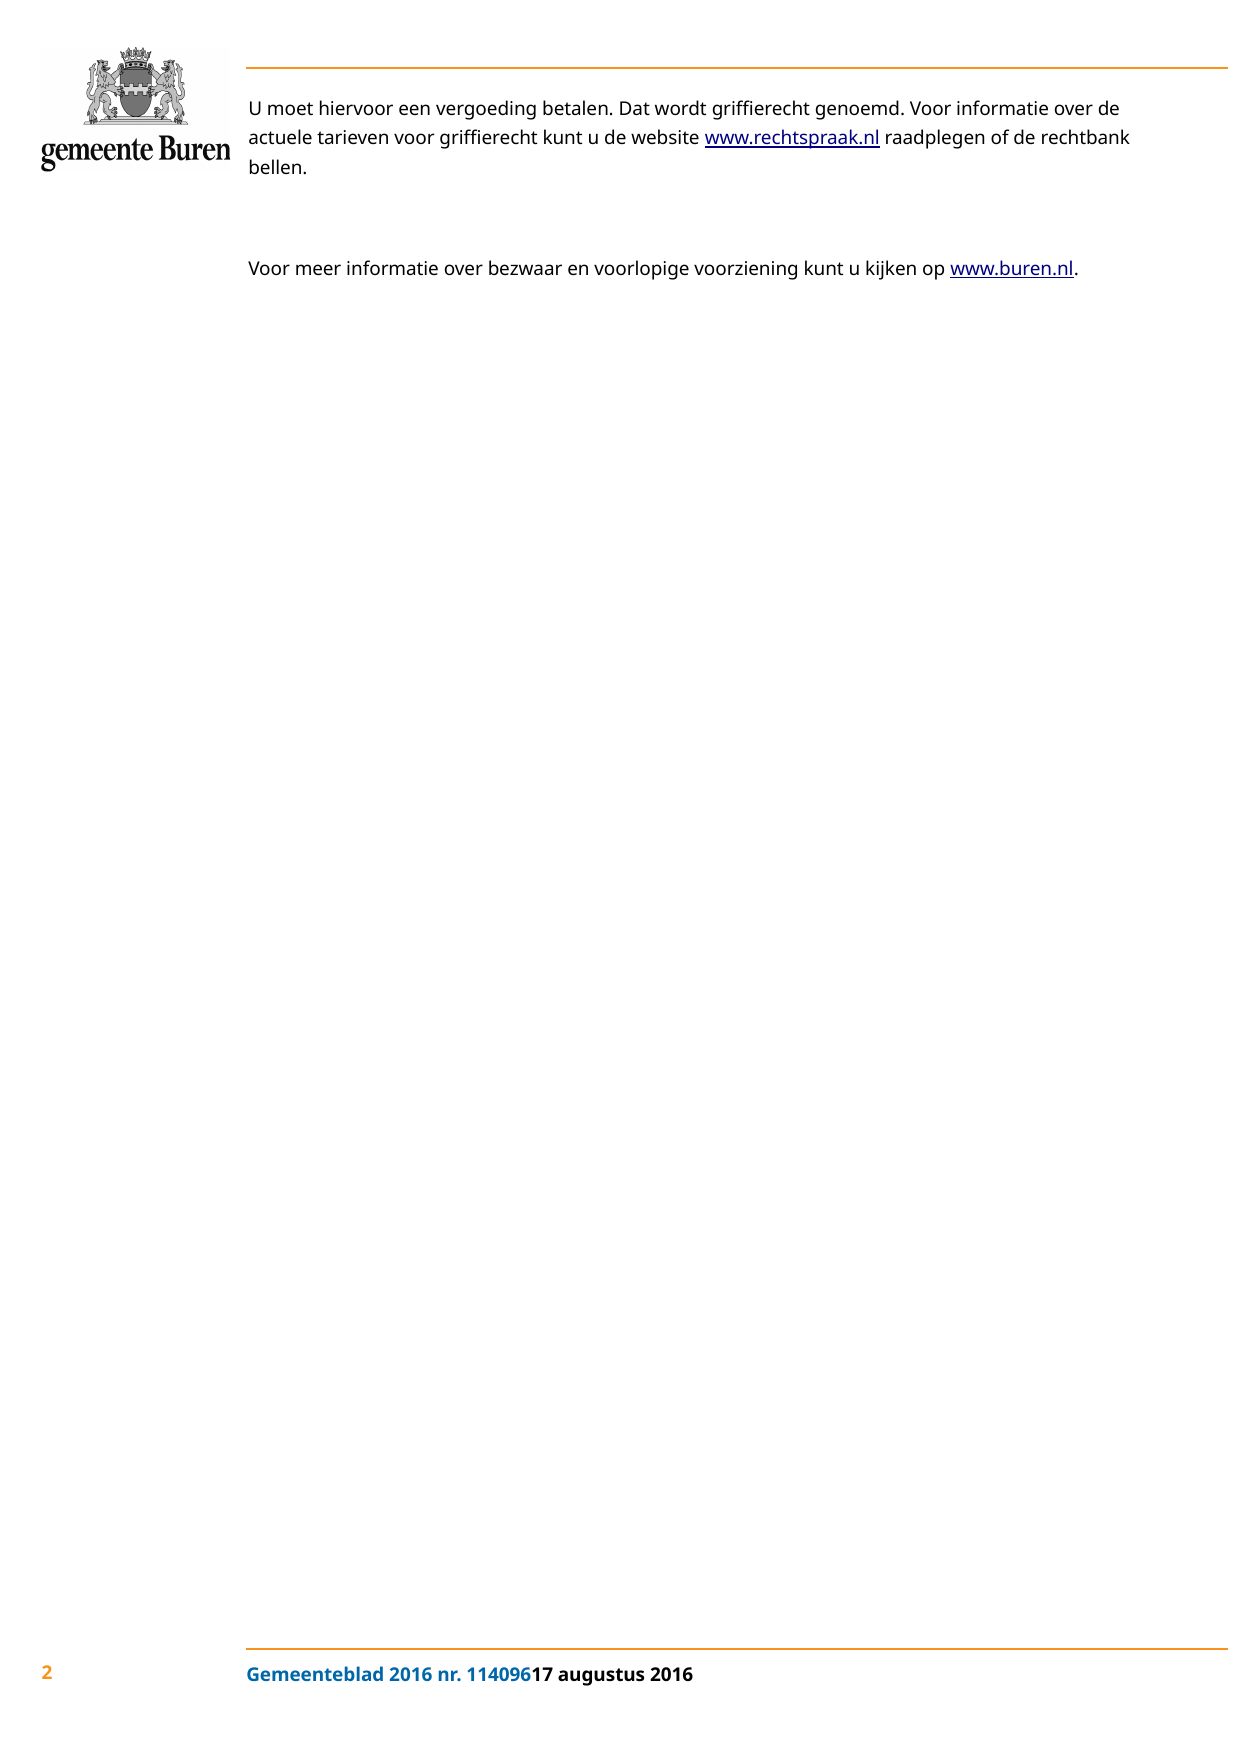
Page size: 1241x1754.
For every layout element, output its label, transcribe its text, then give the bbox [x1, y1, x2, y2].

text U moet hiervoor een vergoeding betalen. Dat wordt griffierecht genoemd. Voor informatie over de actuele tarieven voor griffierecht kunt u de website www.rechtspraak.nl raadplegen of de rechtbank bellen. [248, 95, 1152, 180]
text Voor meer informatie over bezwaar en voorlopige voorziening kunt u kijken op www.buren.nl. [248, 255, 1152, 281]
picture [41, 47, 231, 172]
